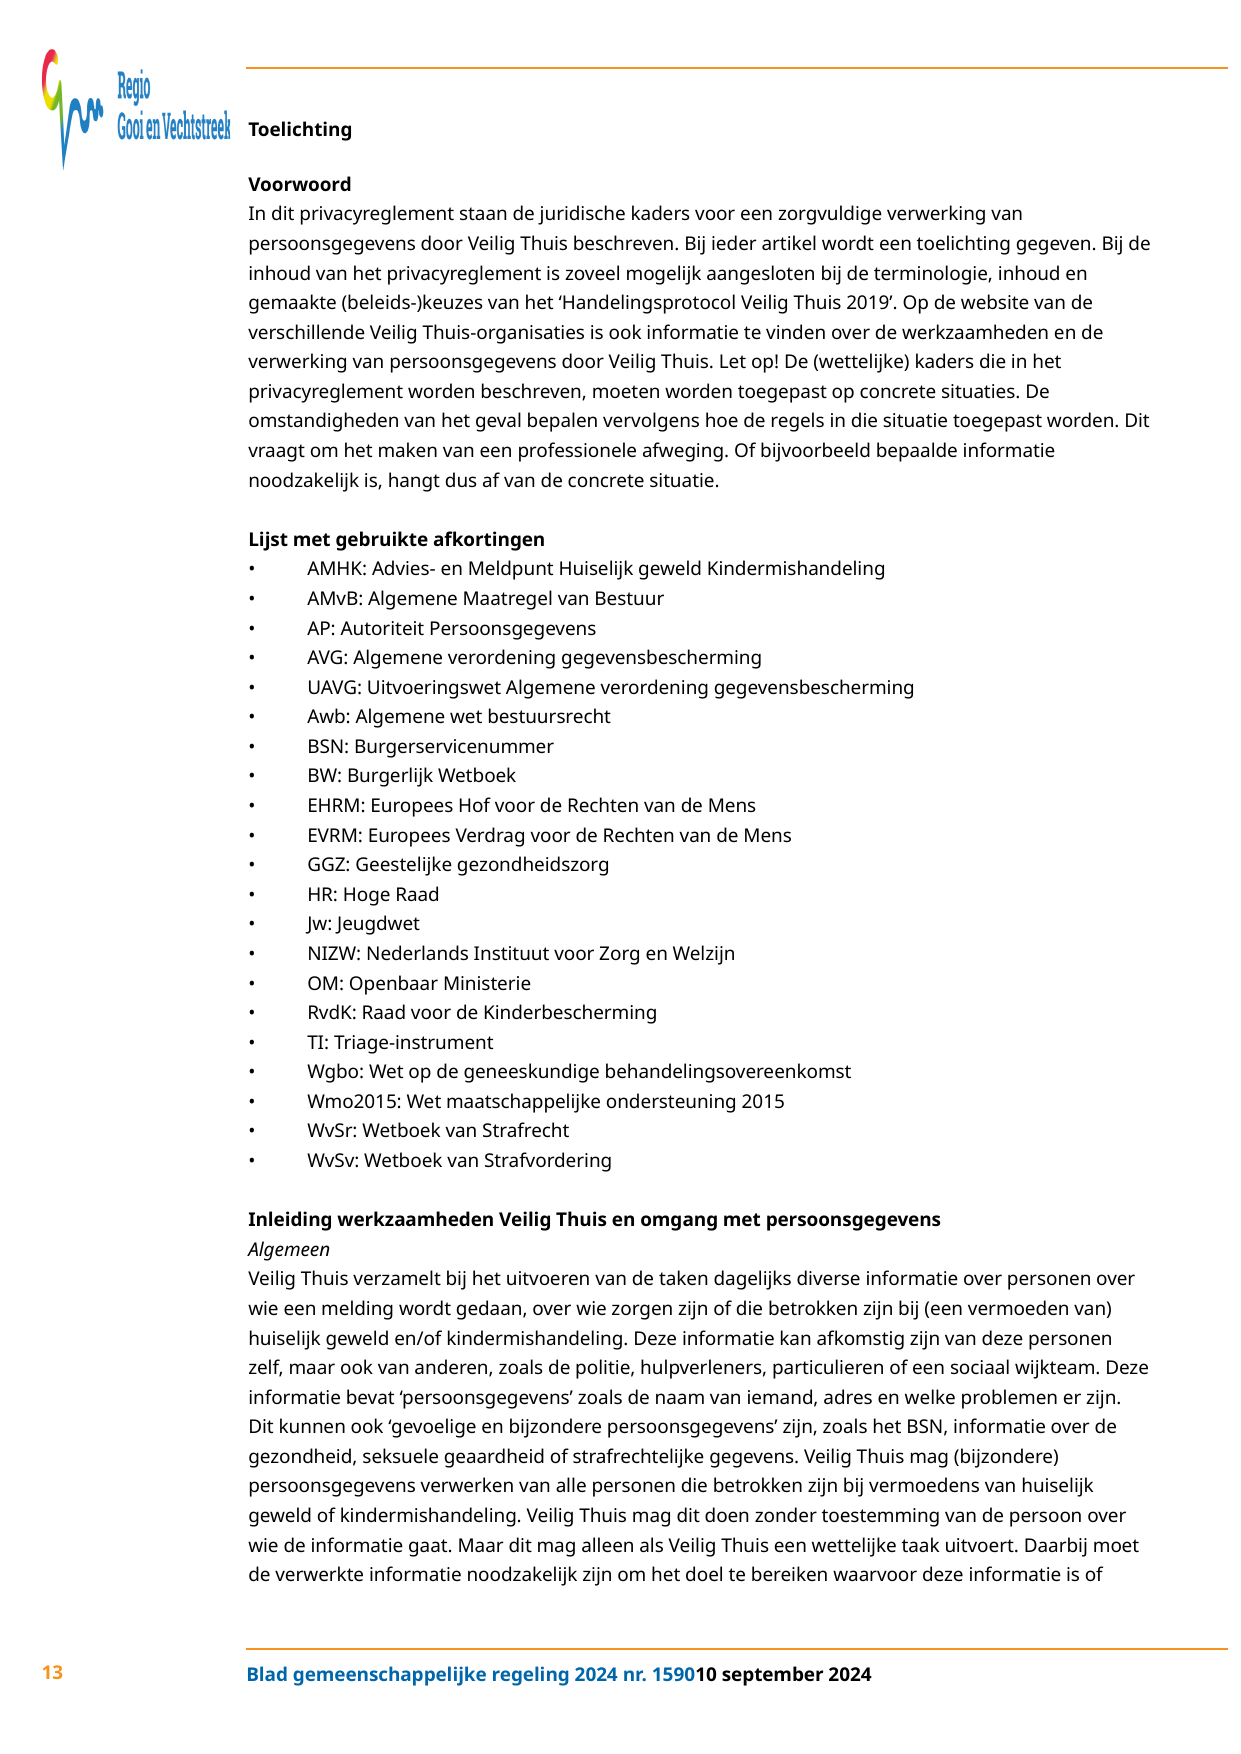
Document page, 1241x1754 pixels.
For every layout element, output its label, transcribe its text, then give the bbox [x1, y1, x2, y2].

list HR: Hoge Raad [248, 881, 1152, 907]
list GGZ: Geestelijke gezondheidszorg [248, 851, 1152, 877]
list AP: Autoriteit Persoonsgegevens [248, 615, 1152, 641]
list UAVG: Uitvoeringswet Algemene verordening gegevensbescherming [248, 674, 1152, 700]
list Jw: Jeugdwet [248, 911, 1152, 936]
list WvSr: Wetboek van Strafrecht [248, 1118, 1152, 1143]
list OM: Openbaar Ministerie [248, 970, 1152, 996]
list AMHK: Advies- en Meldpunt Huiselijk geweld Kindermishandeling [248, 556, 1152, 581]
list BSN: Burgerservicenummer [248, 733, 1152, 759]
text Veilig Thuis verzamelt bij het uitvoeren van de taken dagelijks diverse informatie over personen over wie een melding wordt gedaan, over wie zorgen zijn of die betrokken zijn bij (een vermoeden van) huiselijk geweld en/of kindermishandeling. Deze informatie kan afkomstig zijn van deze personen zelf, maar ook van anderen, zoals de politie, hulpverleners, particulieren of een sociaal wijkteam. Deze informatie bevat ‘persoonsgegevens’ zoals de naam van iemand, adres en welke problemen er zijn. Dit kunnen ook ‘gevoelige en bijzondere persoonsgegevens’ zijn, zoals het BSN, informatie over de gezondheid, seksuele geaardheid of strafrechtelijke gegevens. Veilig Thuis mag (bijzondere) persoonsgegevens verwerken van alle personen die betrokken zijn bij vermoedens van huiselijk geweld of kindermishandeling. Veilig Thuis mag dit doen zonder toestemming van de persoon over wie de informatie gaat. Maar dit mag alleen als Veilig Thuis een wettelijke taak uitvoert. Daarbij moet de verwerkte informatie noodzakelijk zijn om het doel te bereiken waarvoor deze informatie is of [248, 1266, 1152, 1587]
list Awb: Algemene wet bestuursrecht [248, 703, 1152, 729]
list EHRM: Europees Hof voor de Rechten van de Mens [248, 792, 1152, 818]
list NIZW: Nederlands Instituut voor Zorg en Welzijn [248, 940, 1152, 966]
list AVG: Algemene verordening gegevensbescherming [248, 644, 1152, 670]
text Voorwoord [248, 171, 1152, 197]
list Wgbo: Wet op de geneeskundige behandelingsovereenkomst [248, 1058, 1152, 1084]
list RvdK: Raad voor de Kinderbescherming [248, 999, 1152, 1025]
text Lijst met gebruikte afkortingen [248, 526, 1152, 552]
list BW: Burgerlijk Wetboek [248, 763, 1152, 788]
text Algemeen [248, 1236, 1152, 1262]
text Inleiding werkzaamheden Veilig Thuis en omgang met persoonsgegevens [248, 1206, 1152, 1232]
text Toelichting [248, 116, 1152, 141]
list EVRM: Europees Verdrag voor de Rechten van de Mens [248, 822, 1152, 848]
list AMvB: Algemene Maatregel van Bestuur [248, 585, 1152, 611]
text In dit privacyreglement staan de juridische kaders voor een zorgvuldige verwerking van persoonsgegevens door Veilig Thuis beschreven. Bij ieder artikel wordt een toelichting gegeven. Bij de inhoud van het privacyreglement is zoveel mogelijk aangesloten bij de terminologie, inhoud en gemaakte (beleids-)keuzes van het ‘Handelingsprotocol Veilig Thuis 2019’. Op de website van de verschillende Veilig Thuis-organisaties is ook informatie te vinden over de werkzaamheden en de verwerking van persoonsgegevens door Veilig Thuis. Let op! De (wettelijke) kaders die in het privacyreglement worden beschreven, moeten worden toegepast op concrete situaties. De omstandigheden van het geval bepalen vervolgens hoe de regels in die situatie toegepast worden. Dit vraagt om het maken van een professionele afweging. Of bijvoorbeeld bepaalde informatie noodzakelijk is, hangt dus af van de concrete situatie. [248, 201, 1152, 493]
picture [41, 47, 231, 172]
list Wmo2015: Wet maatschappelijke ondersteuning 2015 [248, 1088, 1152, 1114]
list TI: Triage-instrument [248, 1029, 1152, 1055]
list WvSv: Wetboek van Strafvordering [248, 1147, 1152, 1173]
